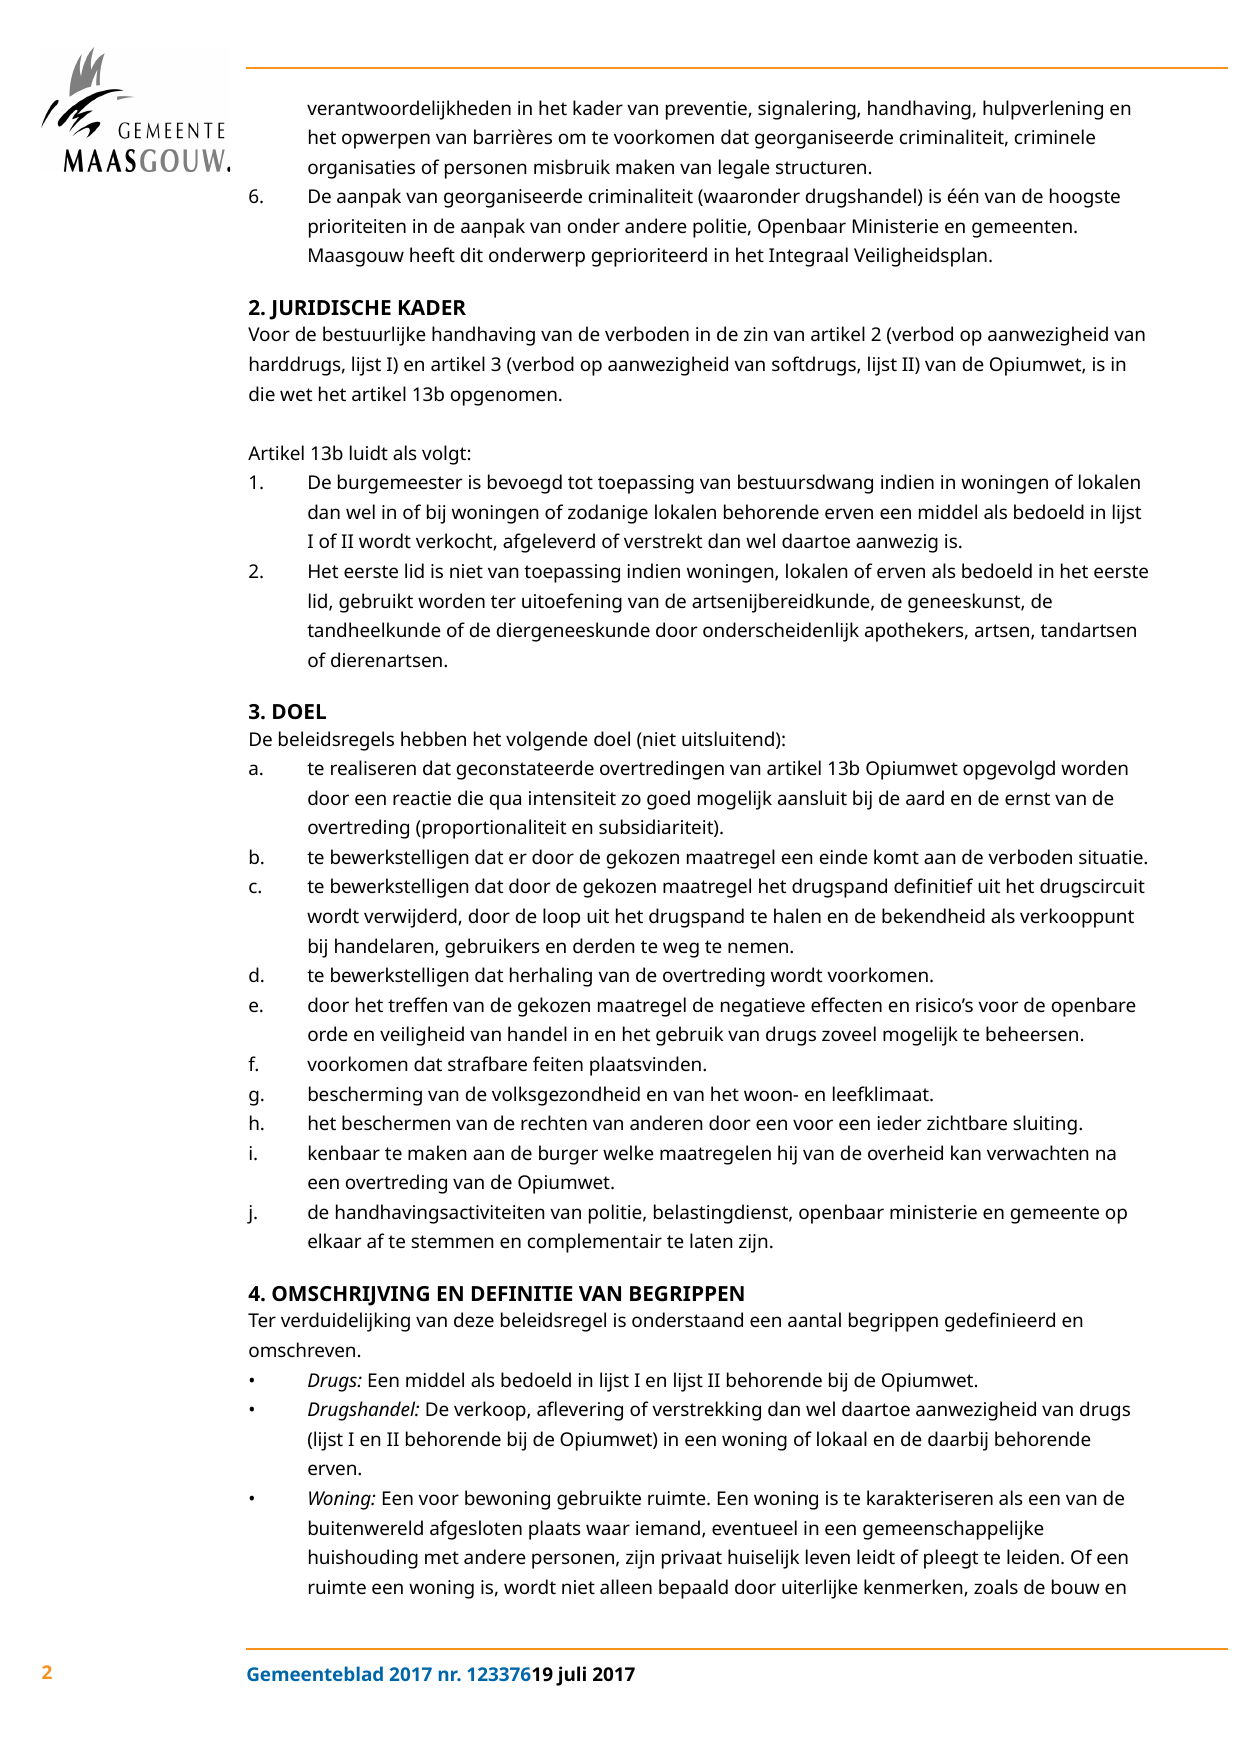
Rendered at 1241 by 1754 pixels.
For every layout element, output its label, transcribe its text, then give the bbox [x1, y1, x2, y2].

list te bewerkstelligen dat herhaling van de overtreding wordt voorkomen. [248, 962, 1152, 988]
picture [41, 47, 231, 172]
list bescherming van de volksgezondheid en van het woon- en leefklimaat. [248, 1081, 1152, 1107]
text Voor de bestuurlijke handhaving van de verboden in de zin van artikel 2 (verbod op aanwezigheid van harddrugs, lijst I) en artikel 3 (verbod op aanwezigheid van softdrugs, lijst II) van de Opiumwet, is in die wet het artikel 13b opgenomen. [248, 322, 1152, 406]
list De aanpak van georganiseerde criminaliteit (waaronder drugshandel) is één van de hoogste prioriteiten in de aanpak van onder andere politie, Openbaar Ministerie en gemeenten. Maasgouw heeft dit onderwerp geprioriteerd in het Integraal Veiligheidsplan. [248, 183, 1152, 268]
list kenbaar te maken aan de burger welke maatregelen hij van de overheid kan verwachten na een overtreding van de Opiumwet. [248, 1140, 1152, 1195]
list Drugshandel: De verkoop, aflevering of verstrekking dan wel daartoe aanwezigheid van drugs (lijst I en II behorende bij de Opiumwet) in een woning of lokaal en de daarbij behorende erven. [248, 1396, 1152, 1481]
text Artikel 13b luidt als volgt: [248, 440, 1152, 466]
list te realiseren dat geconstateerde overtredingen van artikel 13b Opiumwet opgevolgd worden door een reactie die qua intensiteit zo goed mogelijk aansluit bij de aard en de ernst van de overtreding (proportionaliteit en subsidiariteit). [248, 755, 1152, 840]
list Het eerste lid is niet van toepassing indien woningen, lokalen of erven als bedoeld in het eerste lid, gebruikt worden ter uitoefening van de artsenijbereidkunde, de geneeskunst, de tandheelkunde of de diergeneeskunde door onderscheidenlijk apothekers, artsen, tandartsen of dierenartsen. [248, 558, 1152, 673]
list te bewerkstelligen dat er door de gekozen maatregel een einde komt aan de verboden situatie. [248, 844, 1152, 870]
list De burgemeester is bevoegd tot toepassing van bestuursdwang indien in woningen of lokalen dan wel in of bij woningen of zodanige lokalen behorende erven een middel als bedoeld in lijst I of II wordt verkocht, afgeleverd of verstrekt dan wel daartoe aanwezig is. [248, 469, 1152, 554]
text 2. JURIDISCHE KADER [248, 293, 1152, 322]
text 3. DOEL [248, 697, 1152, 726]
list het beschermen van de rechten van anderen door een voor een ieder zichtbare sluiting. [248, 1110, 1152, 1136]
text Ter verduidelijking van deze beleidsregel is onderstaand een aantal begrippen gedefinieerd en omschreven. [248, 1308, 1152, 1363]
list te bewerkstelligen dat door de gekozen maatregel het drugspand definitief uit het drugscircuit wordt verwijderd, door de loop uit het drugspand te halen en de bekendheid als verkooppunt bij handelaren, gebruikers en derden te weg te nemen. [248, 874, 1152, 959]
list voorkomen dat strafbare feiten plaatsvinden. [248, 1051, 1152, 1077]
list Woning: Een voor bewoning gebruikte ruimte. Een woning is te karakteriseren als een van de buitenwereld afgesloten plaats waar iemand, eventueel in een gemeenschappelijke huishouding met andere personen, zijn privaat huiselijk leven leidt of pleegt te leiden. Of een ruimte een woning is, wordt niet alleen bepaald door uiterlijke kenmerken, zoals de bouw en [248, 1485, 1152, 1599]
list door het treffen van de gekozen maatregel de negatieve effecten en risico’s voor de openbare orde en veiligheid van handel in en het gebruik van drugs zoveel mogelijk te beheersen. [248, 992, 1152, 1047]
text De beleidsregels hebben het volgende doel (niet uitsluitend): [248, 726, 1152, 752]
list verantwoordelijkheden in het kader van preventie, signalering, handhaving, hulpverlening en het opwerpen van barrières om te voorkomen dat georganiseerde criminaliteit, criminele organisaties of personen misbruik maken van legale structuren. [248, 95, 1152, 180]
list de handhavingsactiviteiten van politie, belastingdienst, openbaar ministerie en gemeente op elkaar af te stemmen en complementair te laten zijn. [248, 1199, 1152, 1254]
text 4. OMSCHRIJVING EN DEFINITIE VAN BEGRIPPEN [248, 1279, 1152, 1308]
list Drugs: Een middel als bedoeld in lijst I en lijst II behorende bij de Opiumwet. [248, 1367, 1152, 1392]
